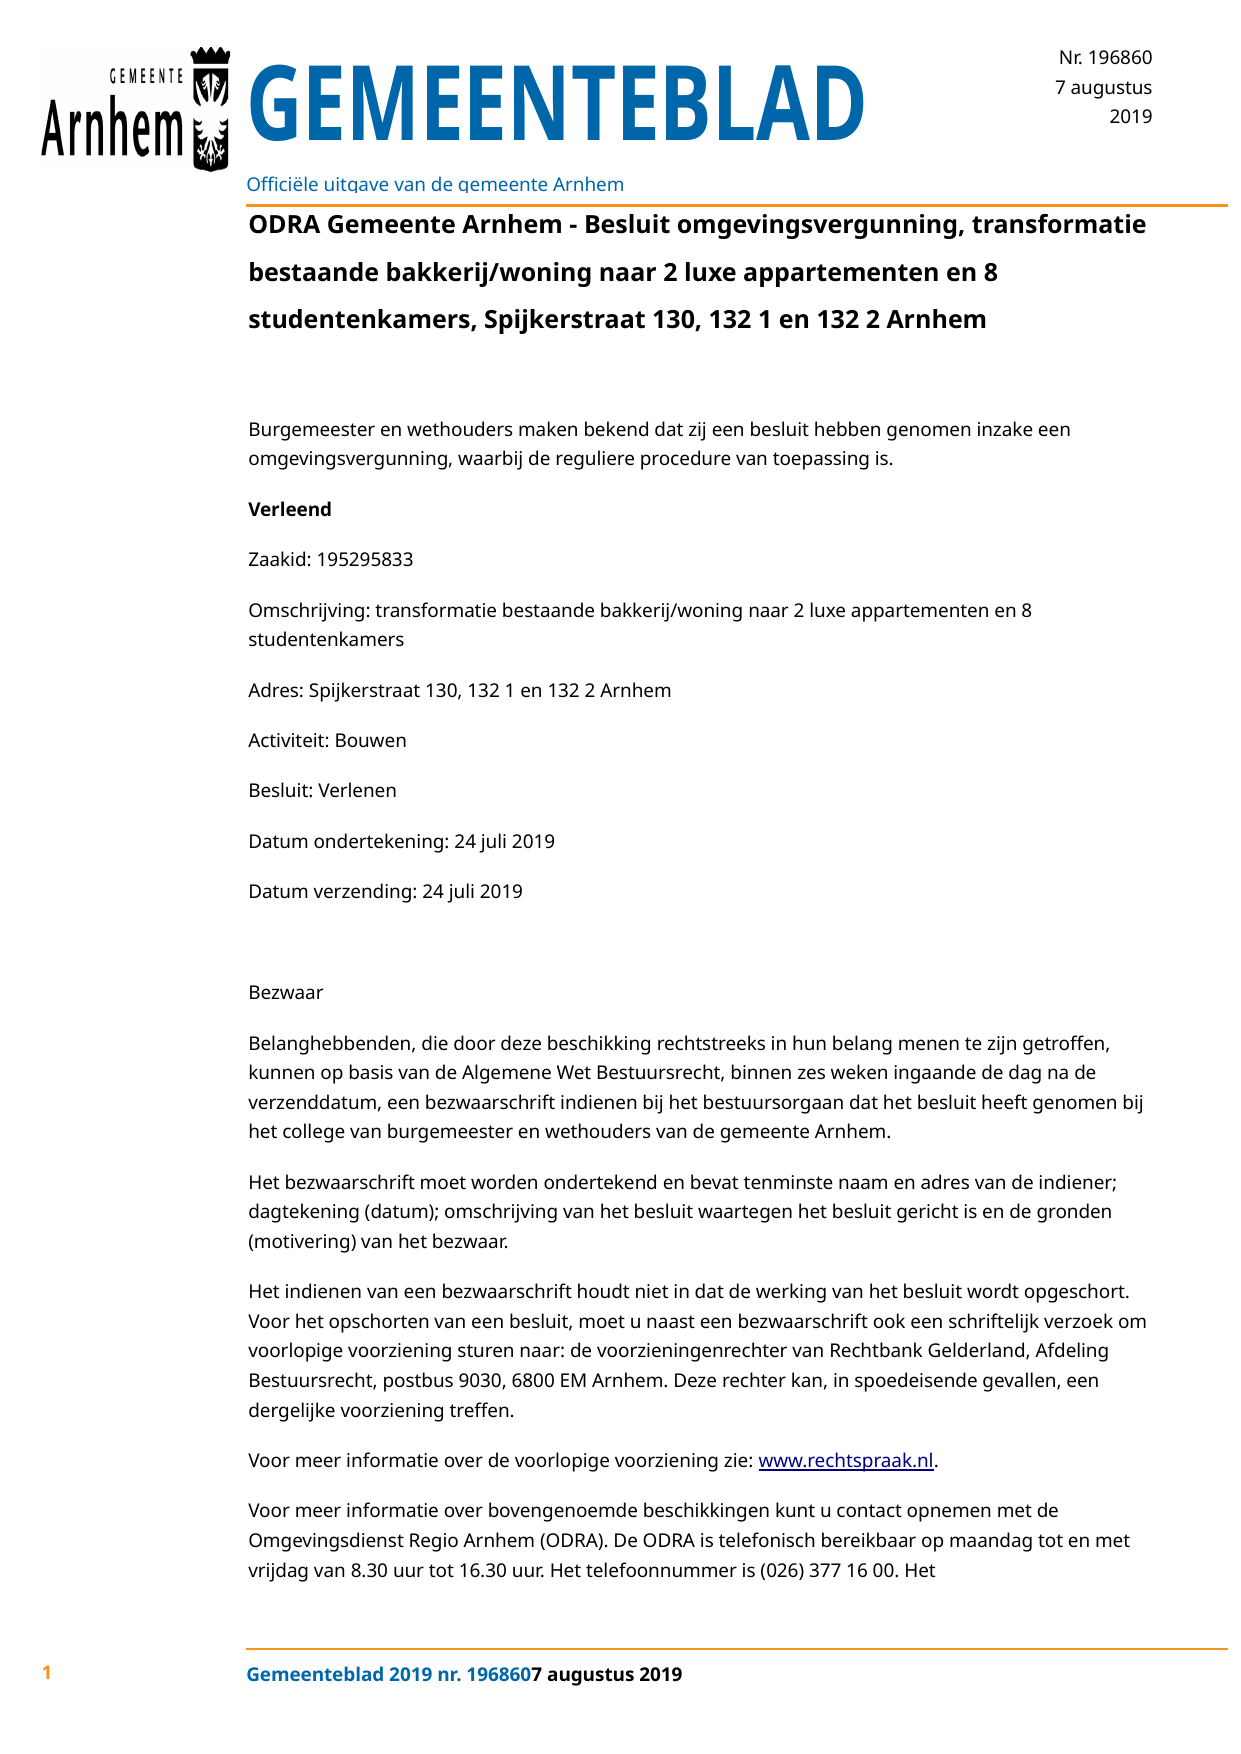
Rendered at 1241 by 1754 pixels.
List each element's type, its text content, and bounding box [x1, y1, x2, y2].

text Besluit: Verlenen [248, 778, 1152, 803]
text Bezwaar [248, 979, 1152, 1005]
text ODRA Gemeente Arnhem - Besluit omgevingsvergunning, transformatie bestaande bakkerij/woning naar 2 luxe appartementen en 8 studentenkamers, Spijkerstraat 130, 132 1 en 132 2 Arnhem [248, 207, 1152, 336]
text Het bezwaarschrift moet worden ondertekend en bevat tenminste naam en adres van de indiener; dagtekening (datum); omschrijving van het besluit waartegen het besluit gericht is en de gronden (motivering) van het bezwaar. [248, 1169, 1152, 1254]
text Voor meer informatie over bovengenoemde beschikkingen kunt u contact opnemen met de Omgevingsdienst Regio Arnhem (ODRA). De ODRA is telefonisch bereikbaar op maandag tot en met vrijdag van 8.30 uur tot 16.30 uur. Het telefoonnummer is (026) 377 16 00. Het [248, 1498, 1152, 1582]
text Voor meer informatie over de voorlopige voorziening zie: www.rechtspraak.nl. [248, 1447, 1152, 1473]
text Het indienen van een bezwaarschrift houdt niet in dat de werking van het besluit wordt opgeschort. Voor het opschorten van een besluit, moet u naast een bezwaarschrift ook een schriftelijk verzoek om voorlopige voorziening sturen naar: de voorzieningenrechter van Rechtbank Gelderland, Afdeling Bestuursrecht, postbus 9030, 6800 EM Arnhem. Deze rechter kan, in spoedeisende gevallen, een dergelijke voorziening treffen. [248, 1278, 1152, 1422]
text Burgemeester en wethouders maken bekend dat zij een besluit hebben genomen inzake een omgevingsvergunning, waarbij de reguliere procedure van toepassing is. [248, 416, 1152, 471]
text Belanghebbenden, die door deze beschikking rechtstreeks in hun belang menen te zijn getroffen, kunnen op basis van de Algemene Wet Bestuursrecht, binnen zes weken ingaande de dag na de verzenddatum, een bezwaarschrift indienen bij het bestuursorgaan dat het besluit heeft genomen bij het college van burgemeester en wethouders van de gemeente Arnhem. [248, 1030, 1152, 1144]
text Activiteit: Bouwen [248, 727, 1152, 753]
text Datum verzending: 24 juli 2019 [248, 878, 1152, 904]
text Omschrijving: transformatie bestaande bakkerij/woning naar 2 luxe appartementen en 8 studentenkamers [248, 597, 1152, 652]
text Zaakid: 195295833 [248, 546, 1152, 572]
text Verleend [248, 496, 1152, 522]
text Adres: Spijkerstraat 130, 132 1 en 132 2 Arnhem [248, 677, 1152, 702]
text Datum ondertekening: 24 juli 2019 [248, 828, 1152, 854]
picture [41, 47, 231, 172]
